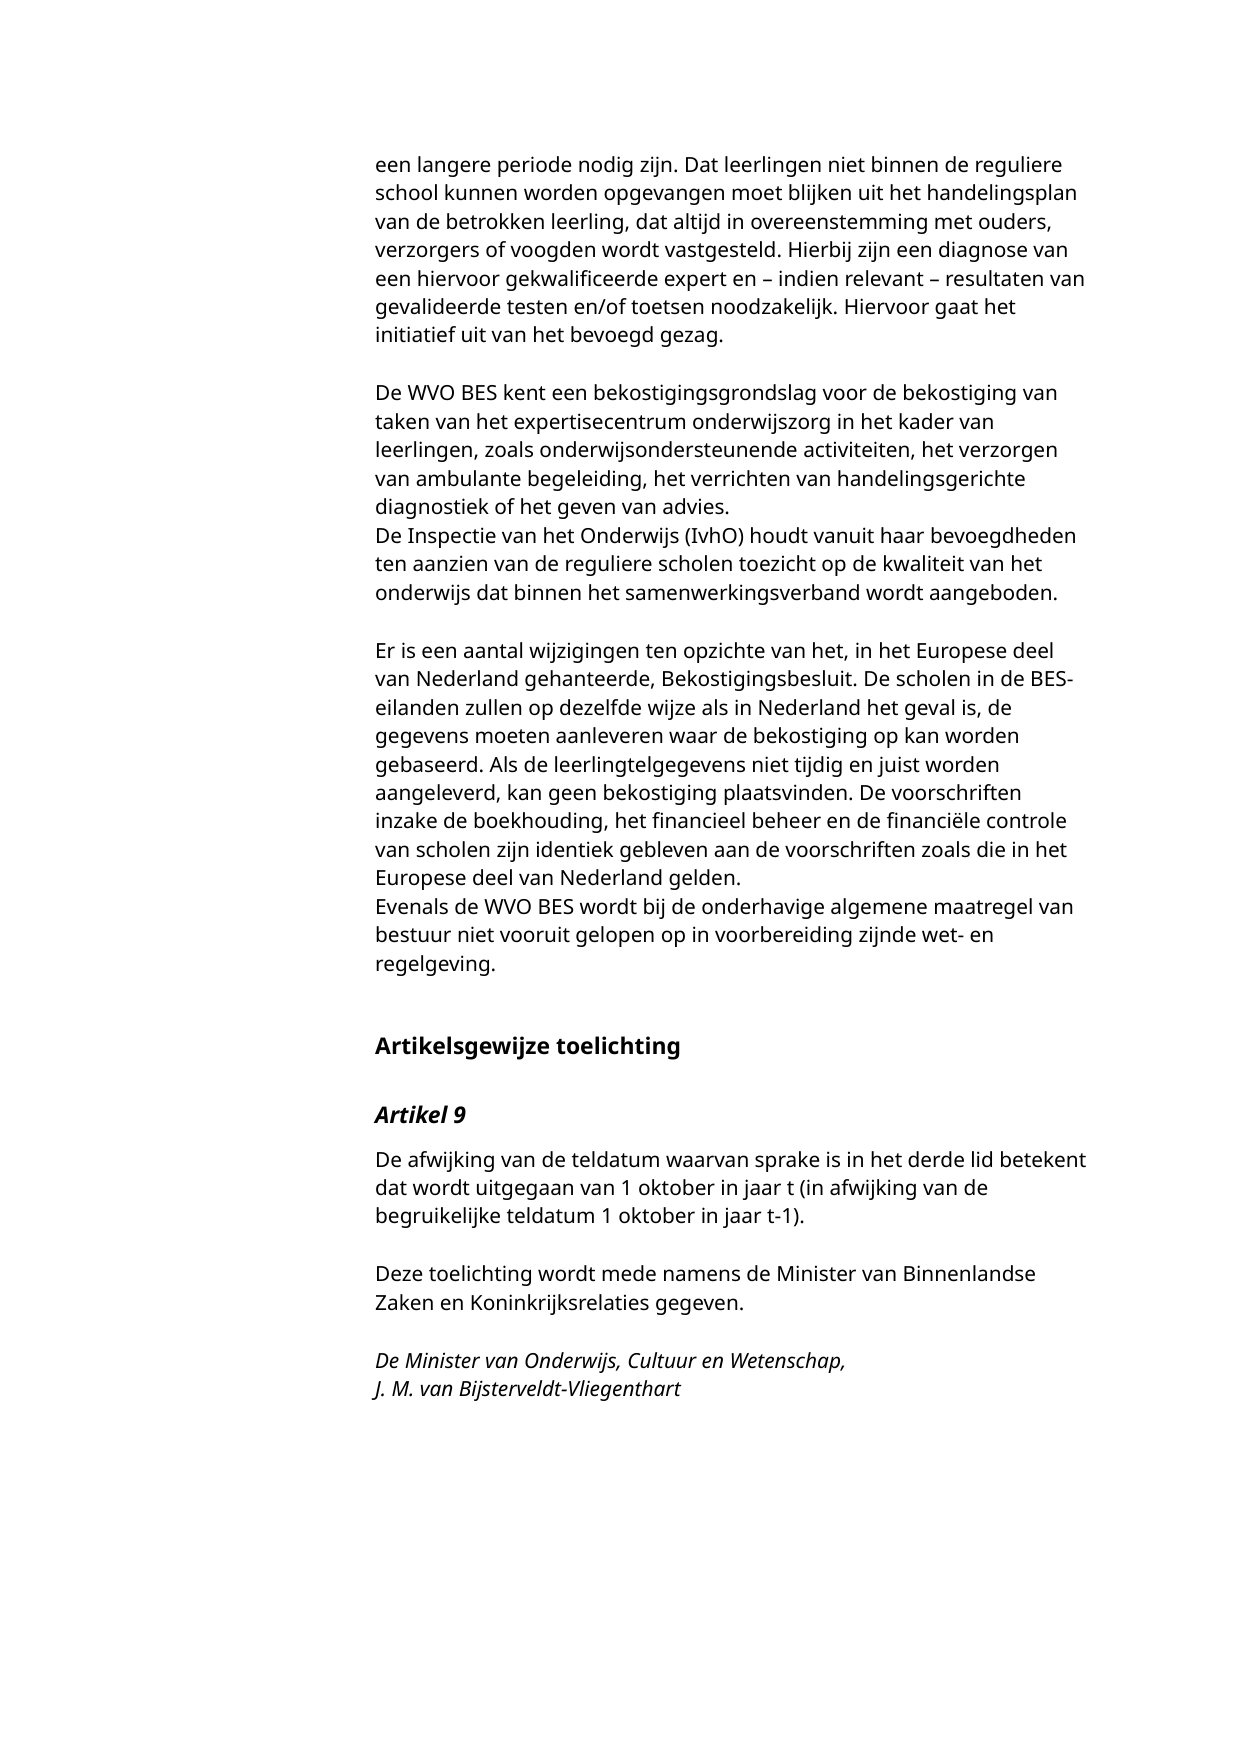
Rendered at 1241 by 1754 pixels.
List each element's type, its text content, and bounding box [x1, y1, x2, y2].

text Er is een aantal wijzigingen ten opzichte van het, in het Europese deel van Nederland gehanteerde, Bekostigingsbesluit. De scholen in de BES-eilanden zullen op dezelfde wijze als in Nederland het geval is, de gegevens moeten aanleveren waar de bekostiging op kan worden gebaseerd. Als de leerlingtelgegevens niet tijdig en juist worden aangeleverd, kan geen bekostiging plaatsvinden. De voorschriften inzake de boekhouding, het financieel beheer en de financiële controle van scholen zijn identiek gebleven aan de voorschriften zoals die in het Europese deel van Nederland gelden. [375, 636, 1090, 892]
subtitle Artikelsgewijze toelichting [375, 1030, 1090, 1061]
text De Inspectie van het Onderwijs (IvhO) houdt vanuit haar bevoegdheden ten aanzien van de reguliere scholen toezicht op de kwaliteit van het onderwijs dat binnen het samenwerkingsverband wordt aangeboden. [375, 521, 1090, 606]
text Evenals de WVO BES wordt bij de onderhavige algemene maatregel van bestuur niet vooruit gelopen op in voorbereiding zijnde wet- en regelgeving. [375, 892, 1090, 977]
text Deze toelichting wordt mede namens de Minister van Binnenlandse Zaken en Koninkrijksrelaties gegeven. [375, 1259, 1090, 1316]
text De WVO BES kent een bekostigingsgrondslag voor de bekostiging van taken van het expertisecentrum onderwijszorg in het kader van leerlingen, zoals onderwijsondersteunende activiteiten, het verzorgen van ambulante begeleiding, het verrichten van handelingsgerichte diagnostiek of het geven van advies. [375, 378, 1090, 521]
text een langere periode nodig zijn. Dat leerlingen niet binnen de reguliere school kunnen worden opgevangen moet blijken uit het handelingsplan van de betrokken leerling, dat altijd in overeenstemming met ouders, verzorgers of voogden wordt vastgesteld. Hierbij zijn een diagnose van een hiervoor gekwalificeerde expert en – indien relevant – resultaten van gevalideerde testen en/of toetsen noodzakelijk. Hiervoor gaat het initiatief uit van het bevoegd gezag. [375, 150, 1090, 349]
text De Minister van Onderwijs, Cultuur en Wetenschap, [375, 1346, 1090, 1374]
text De afwijking van de teldatum waarvan sprake is in het derde lid betekent dat wordt uitgegaan van 1 oktober in jaar t (in afwijking van de begruikelijke teldatum 1 oktober in jaar t-1). [375, 1145, 1090, 1230]
text J. M. van Bijsterveldt-Vliegenthart [375, 1374, 1090, 1403]
subtitle Artikel 9 [375, 1098, 1090, 1130]
